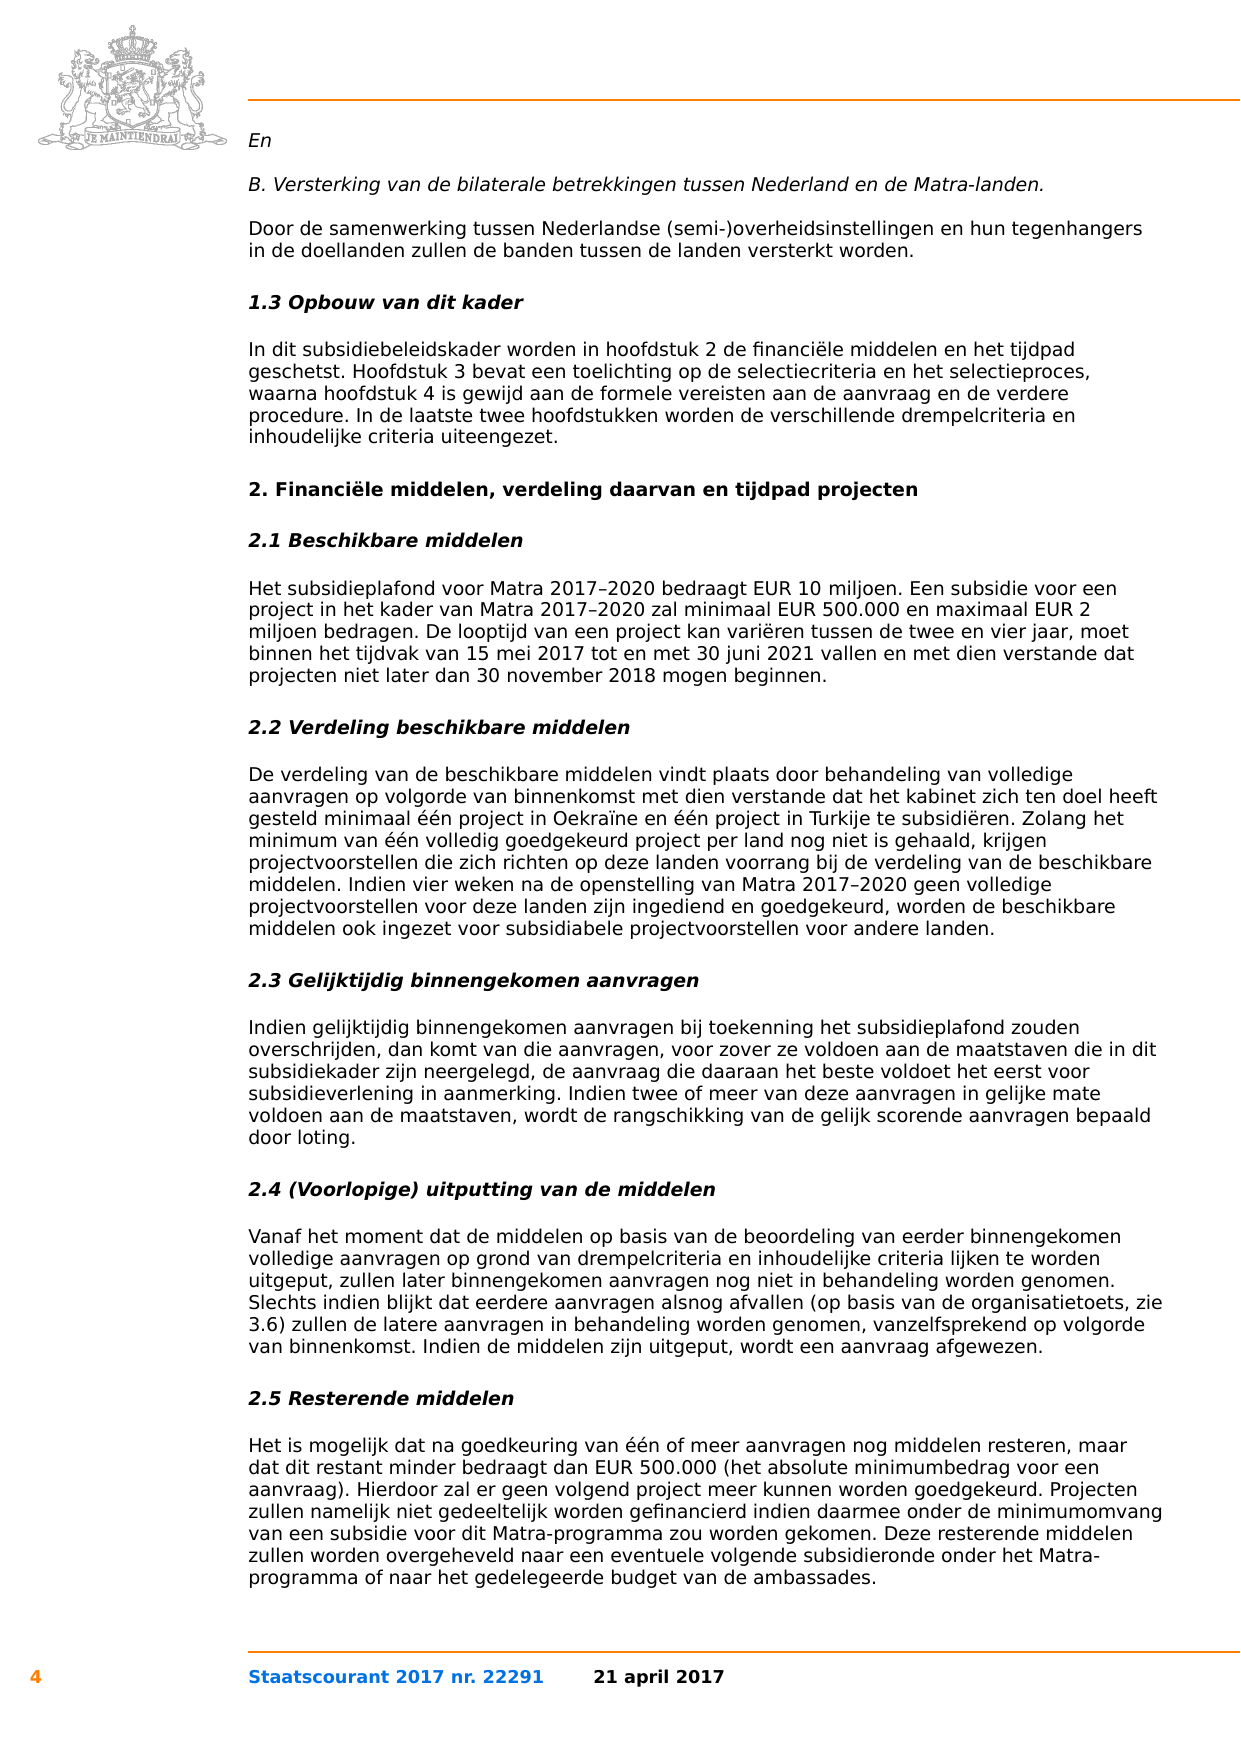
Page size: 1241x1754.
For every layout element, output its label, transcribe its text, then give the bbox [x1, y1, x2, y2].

text Vanaf het moment dat de middelen op basis van de beoordeling van eerder binnengekomen volledige aanvragen op grond van drempelcriteria en inhoudelijke criteria lijken te worden uitgeput, zullen later binnengekomen aanvragen nog niet in behandeling worden genomen. Slechts indien blijkt dat eerdere aanvragen alsnog afvallen (op basis van de organisatietoets, zie 3.6) zullen de latere aanvragen in behandeling worden genomen, vanzelfsprekend op volgorde van binnenkomst. Indien de middelen zijn uitgeput, wordt een aanvraag afgewezen. [248, 1226, 1163, 1358]
text En [248, 130, 1163, 152]
text De verdeling van de beschikbare middelen vindt plaats door behandeling van volledige aanvragen op volgorde van binnenkomst met dien verstande dat het kabinet zich ten doel heeft gesteld minimaal één project in Oekraïne en één project in Turkije te subsidiëren. Zolang het minimum van één volledig goedgekeurd project per land nog niet is gehaald, krijgen projectvoorstellen die zich richten op deze landen voorrang bij de verdeling van de beschikbare middelen. Indien vier weken na de openstelling van Matra 2017–2020 geen volledige projectvoorstellen voor deze landen zijn ingediend en goedgekeurd, worden de beschikbare middelen ook ingezet voor subsidiabele projectvoorstellen voor andere landen. [248, 764, 1163, 940]
picture [38, 25, 227, 150]
subtitle 2. Financiële middelen, verdeling daarvan en tijdpad projecten [248, 478, 1163, 500]
subtitle 2.5 Resterende middelen [248, 1388, 1163, 1410]
subtitle 2.1 Beschikbare middelen [248, 530, 1163, 552]
subtitle B. Versterking van de bilaterale betrekkingen tussen Nederland en de Matra-landen. [248, 174, 1163, 196]
text Het is mogelijk dat na goedkeuring van één of meer aanvragen nog middelen resteren, maar dat dit restant minder bedraagt dan EUR 500.000 (het absolute minimumbedrag voor een aanvraag). Hierdoor zal er geen volgend project meer kunnen worden goedgekeurd. Projecten zullen namelijk niet gedeeltelijk worden gefinancierd indien daarmee onder de minimumomvang van een subsidie voor dit Matra-programma zou worden gekomen. Deze resterende middelen zullen worden overgeheveld naar een eventuele volgende subsidieronde onder het Matra-programma of naar het gedelegeerde budget van de ambassades. [248, 1435, 1163, 1589]
subtitle 2.3 Gelijktijdig binnengekomen aanvragen [248, 970, 1163, 992]
subtitle 2.4 (Voorlopige) uitputting van de middelen [248, 1179, 1163, 1201]
text Het subsidieplafond voor Matra 2017–2020 bedraagt EUR 10 miljoen. Een subsidie voor een project in het kader van Matra 2017–2020 zal minimaal EUR 500.000 en maximaal EUR 2 miljoen bedragen. De looptijd van een project kan variëren tussen de twee en vier jaar, moet binnen het tijdvak van 15 mei 2017 tot en met 30 juni 2021 vallen en met dien verstande dat projecten niet later dan 30 november 2018 mogen beginnen. [248, 577, 1163, 687]
subtitle 2.2 Verdeling beschikbare middelen [248, 717, 1163, 739]
text In dit subsidiebeleidskader worden in hoofdstuk 2 de financiële middelen en het tijdpad geschetst. Hoofdstuk 3 bevat een toelichting op de selectiecriteria en het selectieproces, waarna hoofdstuk 4 is gewijd aan de formele vereisten aan de aanvraag en de verdere procedure. In de laatste twee hoofdstukken worden de verschillende drempelcriteria en inhoudelijke criteria uiteengezet. [248, 338, 1163, 448]
subtitle 1.3 Opbouw van dit kader [248, 292, 1163, 313]
text Indien gelijktijdig binnengekomen aanvragen bij toekenning het subsidieplafond zouden overschrijden, dan komt van die aanvragen, voor zover ze voldoen aan de maatstaven die in dit subsidiekader zijn neergelegd, de aanvraag die daaraan het beste voldoet het eerst voor subsidieverlening in aanmerking. Indien twee of meer van deze aanvragen in gelijke mate voldoen aan de maatstaven, wordt de rangschikking van de gelijk scorende aanvragen bepaald door loting. [248, 1017, 1163, 1149]
text Door de samenwerking tussen Nederlandse (semi-)overheidsinstellingen en hun tegenhangers in de doellanden zullen de banden tussen de landen versterkt worden. [248, 218, 1163, 262]
